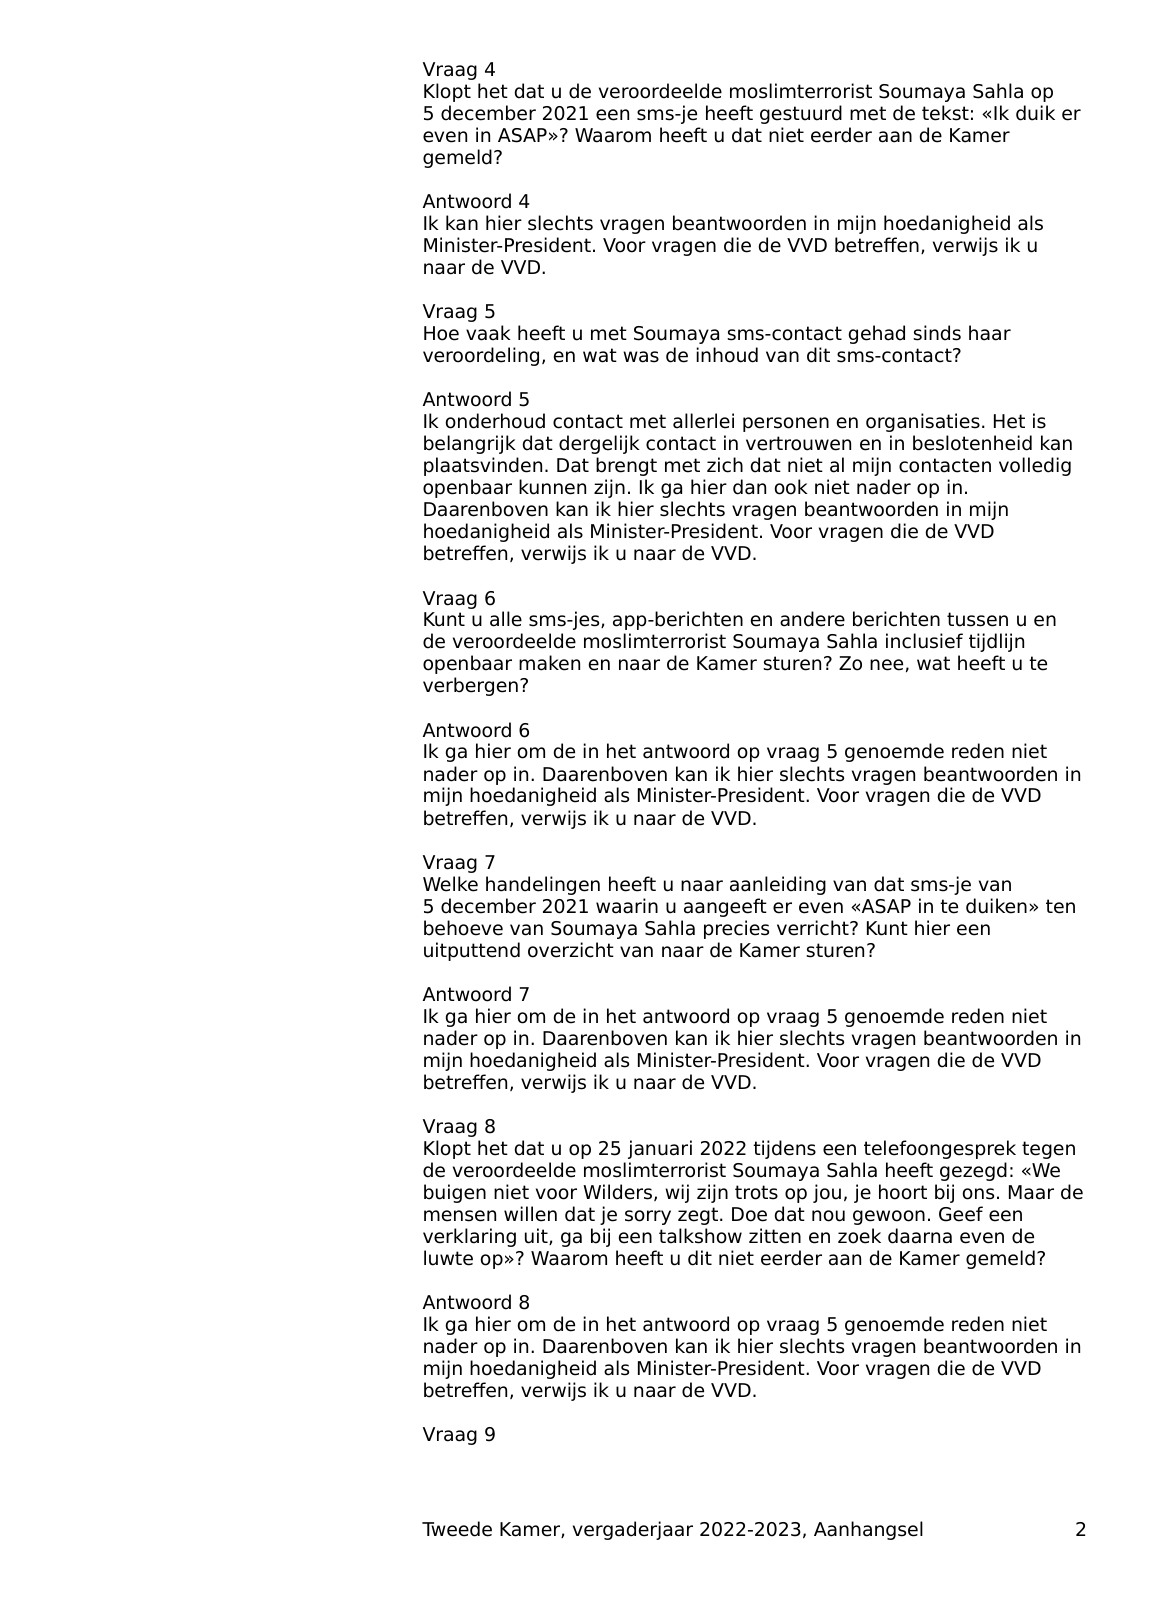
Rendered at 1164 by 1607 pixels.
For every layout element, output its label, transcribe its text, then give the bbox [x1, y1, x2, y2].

text Ik kan hier slechts vragen beantwoorden in mijn hoedanigheid als Minister-President. Voor vragen die de VVD betreffen, verwijs ik u naar de VVD. [422, 213, 1087, 279]
text Antwoord 4 [422, 191, 1087, 213]
text Vraag 6 [422, 587, 1087, 609]
text Vraag 7 [422, 852, 1087, 873]
text Ik onderhoud contact met allerlei personen en organisaties. Het is belangrijk dat dergelijk contact in vertrouwen en in beslotenheid kan plaatsvinden. Dat brengt met zich dat niet al mijn contacten volledig openbaar kunnen zijn. Ik ga hier dan ook niet nader op in. Daarenboven kan ik hier slechts vragen beantwoorden in mijn hoedanigheid als Minister-President. Voor vragen die de VVD betreffen, verwijs ik u naar de VVD. [422, 411, 1087, 565]
text Vraag 5 [422, 301, 1087, 323]
text Hoe vaak heeft u met Soumaya sms-contact gehad sinds haar veroordeling, en wat was de inhoud van dit sms-contact? [422, 323, 1087, 367]
text Antwoord 6 [422, 719, 1087, 741]
text Klopt het dat u op 25 januari 2022 tijdens een telefoongesprek tegen de veroordeelde moslimterrorist Soumaya Sahla heeft gezegd: «We buigen niet voor Wilders, wij zijn trots op jou, je hoort bij ons. Maar de mensen willen dat je sorry zegt. Doe dat nou gewoon. Geef een verklaring uit, ga bij een talkshow zitten en zoek daarna even de luwte op»? Waarom heeft u dit niet eerder aan de Kamer gemeld? [422, 1138, 1087, 1269]
text Antwoord 8 [422, 1292, 1087, 1314]
text Antwoord 5 [422, 389, 1087, 411]
text Vraag 8 [422, 1116, 1087, 1138]
text Klopt het dat u de veroordeelde moslimterrorist Soumaya Sahla op 5 december 2021 een sms-je heeft gestuurd met de tekst: «Ik duik er even in ASAP»? Waarom heeft u dat niet eerder aan de Kamer gemeld? [422, 81, 1087, 169]
text Vraag 9 [422, 1424, 1087, 1446]
text Vraag 4 [422, 59, 1087, 81]
text Ik ga hier om de in het antwoord op vraag 5 genoemde reden niet nader op in. Daarenboven kan ik hier slechts vragen beantwoorden in mijn hoedanigheid als Minister-President. Voor vragen die de VVD betreffen, verwijs ik u naar de VVD. [422, 1006, 1087, 1093]
text Ik ga hier om de in het antwoord op vraag 5 genoemde reden niet nader op in. Daarenboven kan ik hier slechts vragen beantwoorden in mijn hoedanigheid als Minister-President. Voor vragen die de VVD betreffen, verwijs ik u naar de VVD. [422, 741, 1087, 829]
text Welke handelingen heeft u naar aanleiding van dat sms-je van 5 december 2021 waarin u aangeeft er even «ASAP in te duiken» ten behoeve van Soumaya Sahla precies verricht? Kunt hier een uitputtend overzicht van naar de Kamer sturen? [422, 873, 1087, 961]
text Kunt u alle sms-jes, app-berichten en andere berichten tussen u en de veroordeelde moslimterrorist Soumaya Sahla inclusief tijdlijn openbaar maken en naar de Kamer sturen? Zo nee, wat heeft u te verbergen? [422, 609, 1087, 697]
text Ik ga hier om de in het antwoord op vraag 5 genoemde reden niet nader op in. Daarenboven kan ik hier slechts vragen beantwoorden in mijn hoedanigheid als Minister-President. Voor vragen die de VVD betreffen, verwijs ik u naar de VVD. [422, 1314, 1087, 1402]
text Antwoord 7 [422, 984, 1087, 1006]
